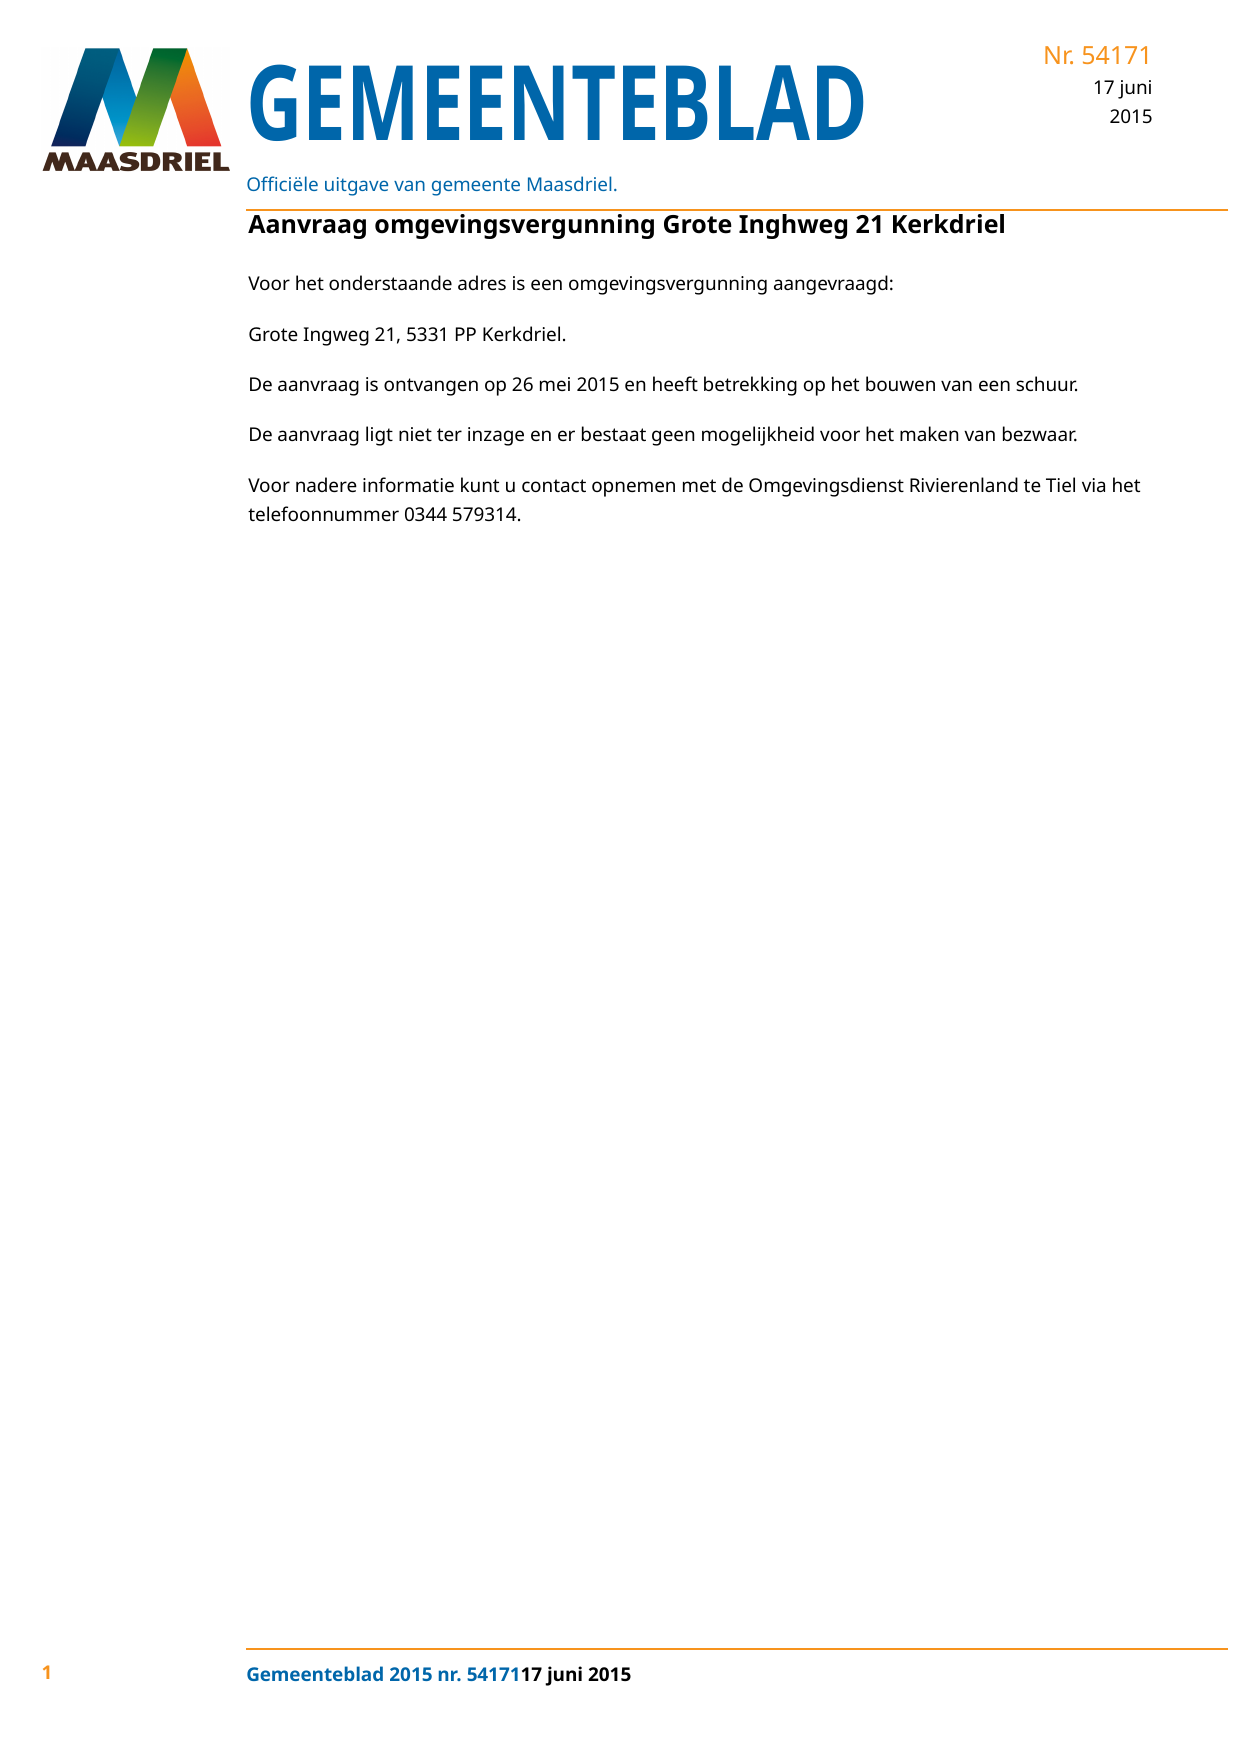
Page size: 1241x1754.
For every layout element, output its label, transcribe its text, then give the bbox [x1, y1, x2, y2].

text De aanvraag is ontvangen op 26 mei 2015 en heeft betrekking op het bouwen van een schuur. [248, 371, 1152, 397]
text Aanvraag omgevingsvergunning Grote Inghweg 21 Kerkdriel [248, 211, 1152, 241]
text Grote Ingweg 21, 5331 PP Kerkdriel. [248, 321, 1152, 346]
text Voor het onderstaande adres is een omgevingsvergunning aangevraagd: [248, 270, 1152, 296]
text De aanvraag ligt niet ter inzage en er bestaat geen mogelijkheid voor het maken van bezwaar. [248, 422, 1152, 447]
picture [41, 47, 231, 172]
text Voor nadere informatie kunt u contact opnemen met de Omgevingsdienst Rivierenland te Tiel via het telefoonnummer 0344 579314. [248, 472, 1152, 527]
